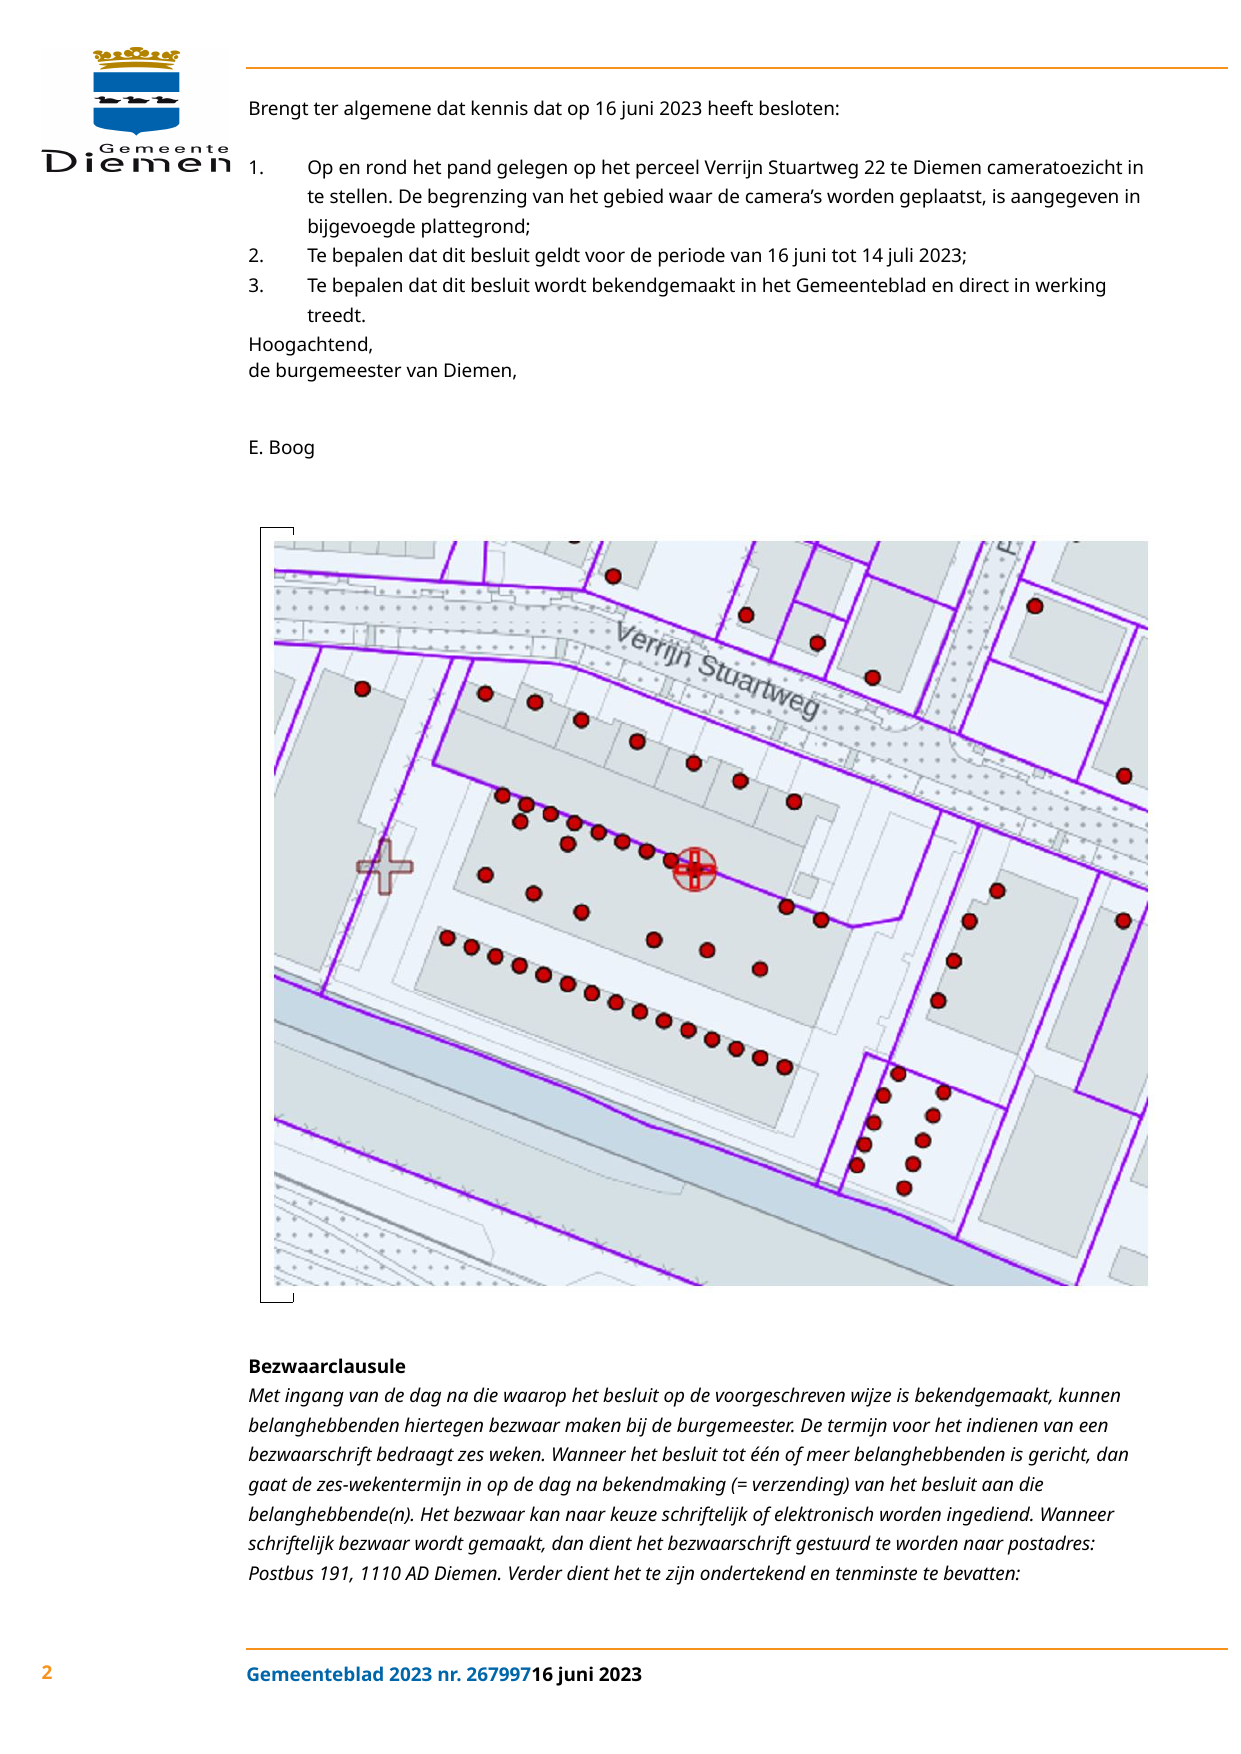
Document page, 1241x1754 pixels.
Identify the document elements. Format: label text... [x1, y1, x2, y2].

picture [268, 535, 1155, 1293]
text Met ingang van de dag na die waarop het besluit op de voorgeschreven wijze is bekendgemaakt, kunnen belanghebbenden hiertegen bezwaar maken bij de burgemeester. De termijn voor het indienen van een bezwaarschrift bedraagt zes weken. Wanneer het besluit tot één of meer belanghebbenden is gericht, dan gaat de zes-wekentermijn in op de dag na bekendmaking (= verzending) van het besluit aan die belanghebbende(n). Het bezwaar kan naar keuze schriftelijk of elektronisch worden ingediend. Wanneer schriftelijk bezwaar wordt gemaakt, dan dient het bezwaarschrift gestuurd te worden naar postadres: Postbus 191, 1110 AD Diemen. Verder dient het te zijn ondertekend en tenminste te bevatten: [248, 1382, 1152, 1586]
text Brengt ter algemene dat kennis dat op 16 juni 2023 heeft besloten: [248, 95, 1152, 121]
text de burgemeester van Diemen, [248, 357, 1152, 383]
list Te bepalen dat dit besluit geldt voor de periode van 16 juni tot 14 juli 2023; [248, 243, 1152, 268]
text Hoogachtend, [248, 331, 1152, 357]
list Te bepalen dat dit besluit wordt bekendgemaakt in het Gemeenteblad en direct in werking treedt. [248, 272, 1152, 328]
text Bezwaarclausule [248, 1353, 1152, 1378]
list Op en rond het pand gelegen op het perceel Verrijn Stuartweg 22 te Diemen cameratoezicht in te stellen. De begrenzing van het gebied waar de camera’s worden geplaatst, is aangegeven in bijgevoegde plattegrond; [248, 154, 1152, 239]
text E. Boog [248, 434, 1152, 460]
picture [41, 47, 231, 172]
